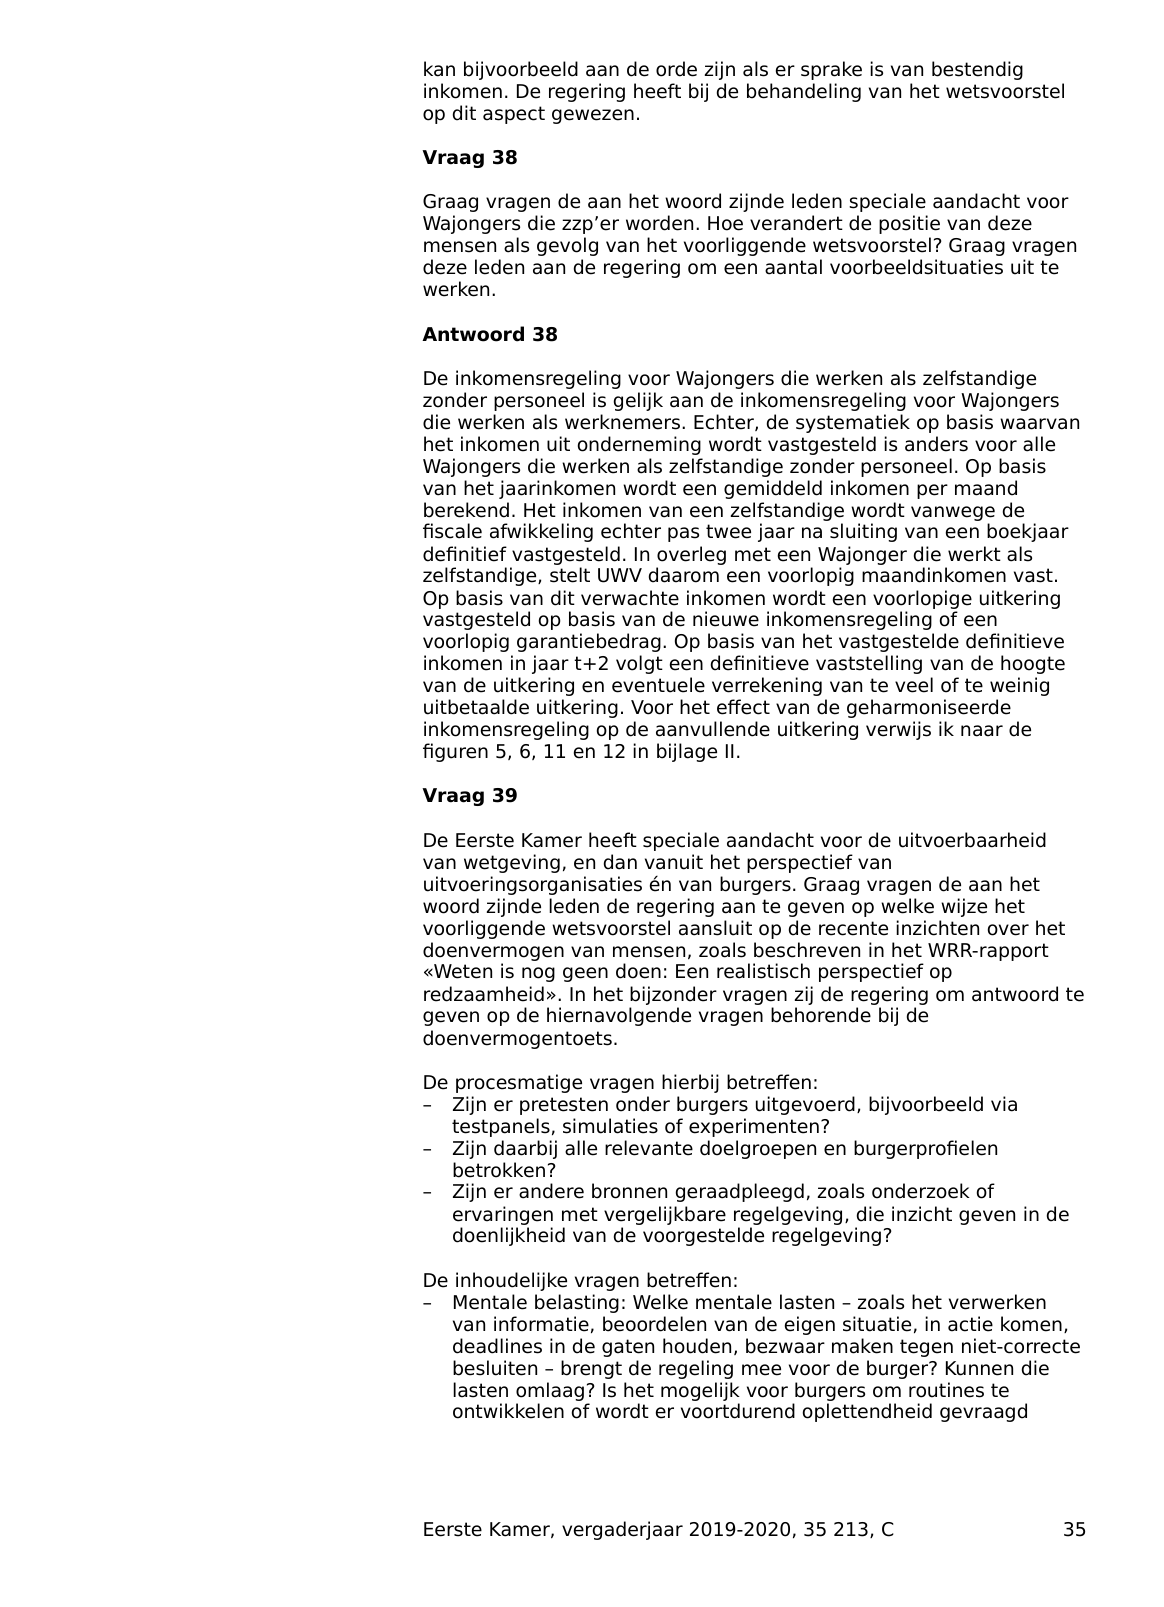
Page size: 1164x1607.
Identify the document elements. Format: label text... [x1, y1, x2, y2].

text Graag vragen de aan het woord zijnde leden speciale aandacht voor Wajongers die zzp’er worden. Hoe verandert de positie van deze mensen als gevolg van het voorliggende wetsvoorstel? Graag vragen deze leden aan de regering om een aantal voorbeeldsituaties uit te werken. [422, 191, 1087, 301]
text kan bijvoorbeeld aan de orde zijn als er sprake is van bestendig inkomen. De regering heeft bij de behandeling van het wetsvoorstel op dit aspect gewezen. [422, 59, 1087, 125]
text De inkomensregeling voor Wajongers die werken als zelfstandige zonder personeel is gelijk aan de inkomensregeling voor Wajongers die werken als werknemers. Echter, de systematiek op basis waarvan het inkomen uit onderneming wordt vastgesteld is anders voor alle Wajongers die werken als zelfstandige zonder personeel. Op basis van het jaarinkomen wordt een gemiddeld inkomen per maand berekend. Het inkomen van een zelfstandige wordt vanwege de fiscale afwikkeling echter pas twee jaar na sluiting van een boekjaar definitief vastgesteld. In overleg met een Wajonger die werkt als zelfstandige, stelt UWV daarom een voorlopig maandinkomen vast. Op basis van dit verwachte inkomen wordt een voorlopige uitkering vastgesteld op basis van de nieuwe inkomensregeling of een voorlopig garantiebedrag. Op basis van het vastgestelde definitieve inkomen in jaar t+2 volgt een definitieve vaststelling van de hoogte van de uitkering en eventuele verrekening van te veel of te weinig uitbetaalde uitkering. Voor het effect van de geharmoniseerde inkomensregeling op de aanvullende uitkering verwijs ik naar de figuren 5, 6, 11 en 12 in bijlage II. [422, 368, 1087, 763]
text De inhoudelijke vragen betreffen: [422, 1269, 1087, 1292]
text – Zijn daarbij alle relevante doelgroepen en burgerprofielen betrokken? [422, 1137, 1087, 1181]
subtitle Vraag 39 [422, 785, 1087, 807]
subtitle Antwoord 38 [422, 323, 1087, 345]
text De Eerste Kamer heeft speciale aandacht voor de uitvoerbaarheid van wetgeving, en dan vanuit het perspectief van uitvoeringsorganisaties én van burgers. Graag vragen de aan het woord zijnde leden de regering aan te geven op welke wijze het voorliggende wetsvoorstel aansluit op de recente inzichten over het doenvermogen van mensen, zoals beschreven in het WRR-rapport «Weten is nog geen doen: Een realistisch perspectief op redzaamheid». In het bijzonder vragen zij de regering om antwoord te geven op de hiernavolgende vragen behorende bij de doenvermogentoets. [422, 829, 1087, 1049]
text De procesmatige vragen hierbij betreffen: [422, 1072, 1087, 1093]
text – Zijn er pretesten onder burgers uitgevoerd, bijvoorbeeld via testpanels, simulaties of experimenten? [422, 1093, 1087, 1137]
text – Mentale belasting: Welke mentale lasten – zoals het verwerken van informatie, beoordelen van de eigen situatie, in actie komen, deadlines in de gaten houden, bezwaar maken tegen niet-correcte besluiten – brengt de regeling mee voor de burger? Kunnen die lasten omlaag? Is het mogelijk voor burgers om routines te ontwikkelen of wordt er voortdurend oplettendheid gevraagd [422, 1292, 1087, 1423]
text – Zijn er andere bronnen geraadpleegd, zoals onderzoek of ervaringen met vergelijkbare regelgeving, die inzicht geven in de doenlijkheid van de voorgestelde regelgeving? [422, 1181, 1087, 1247]
subtitle Vraag 38 [422, 147, 1087, 169]
